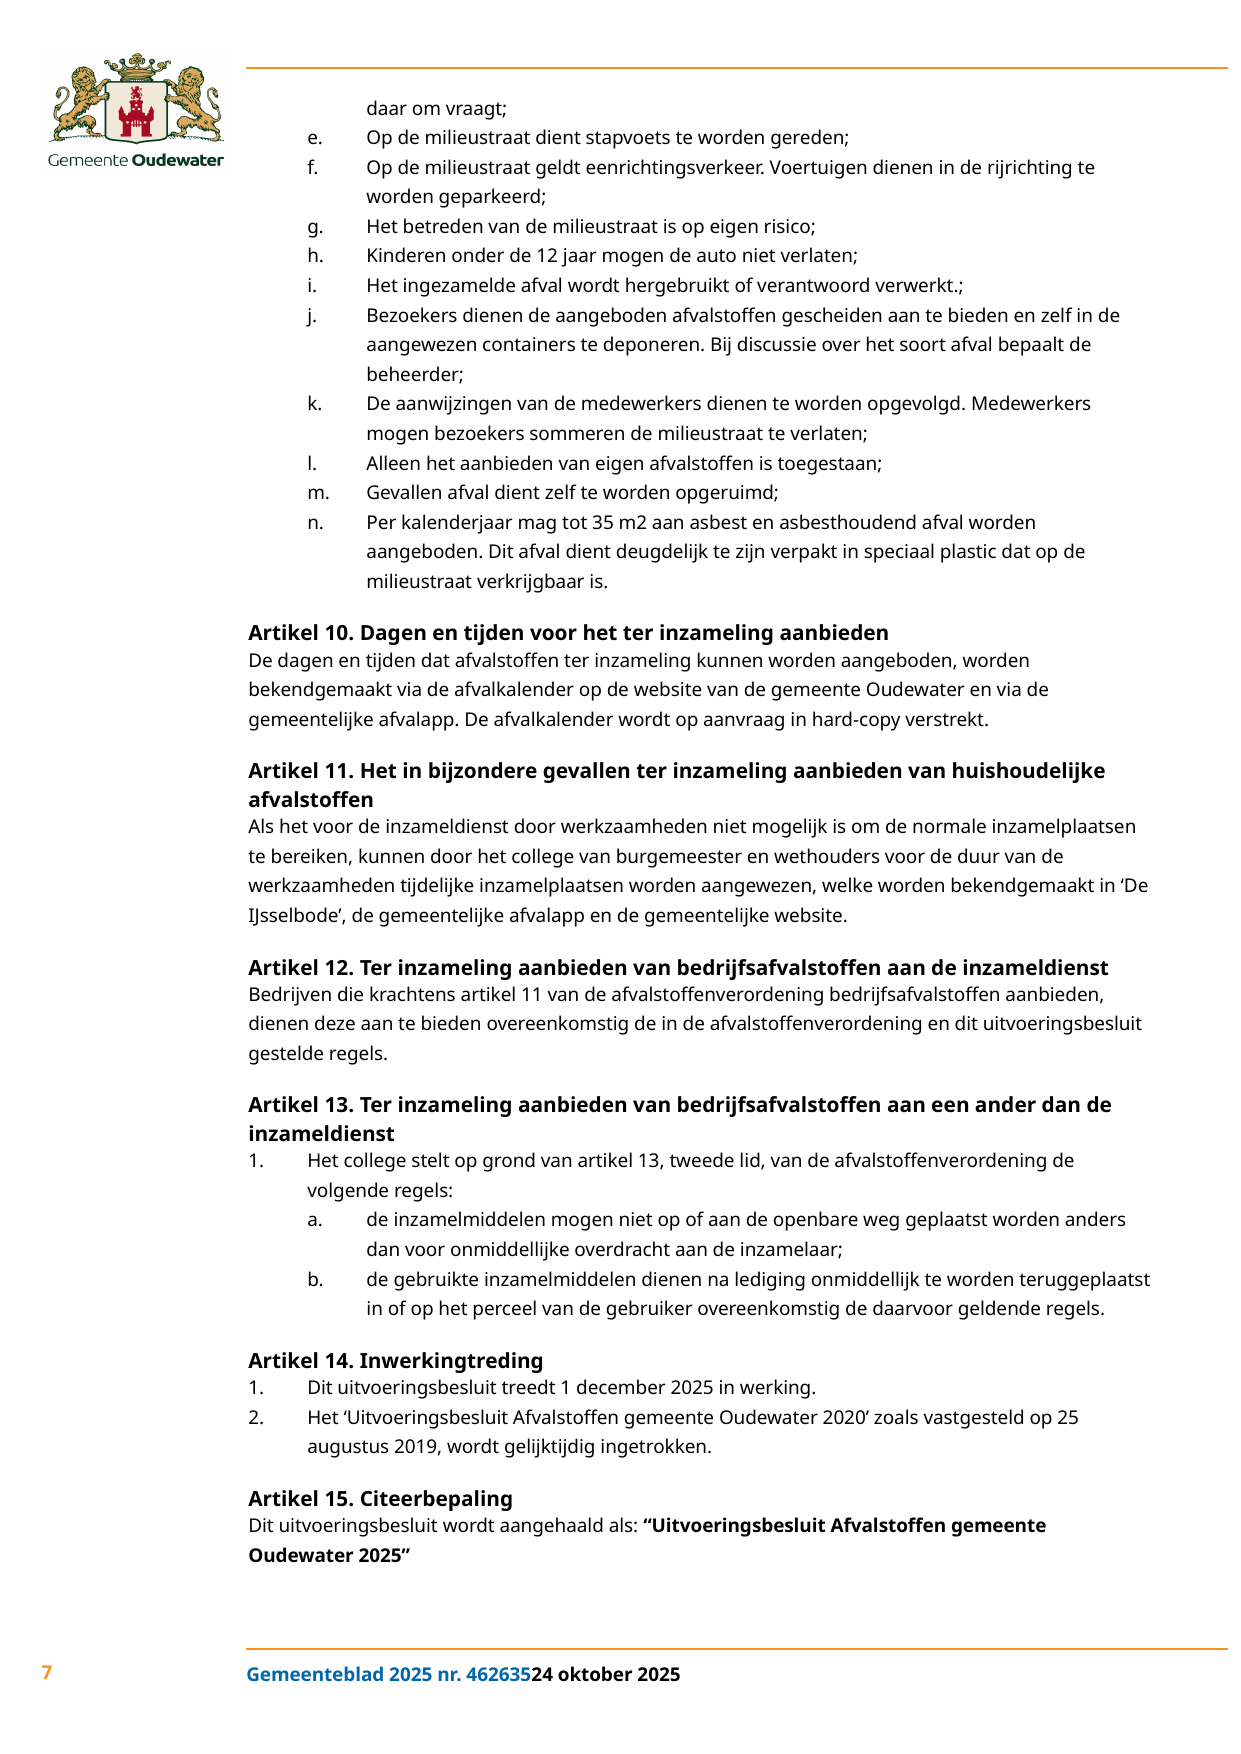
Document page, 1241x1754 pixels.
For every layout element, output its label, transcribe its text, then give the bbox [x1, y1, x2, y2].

text Artikel 15. Citeerbepaling [248, 1484, 1152, 1512]
list Gevallen afval dient zelf te worden opgeruimd; [307, 479, 1152, 505]
text Artikel 12. Ter inzameling aanbieden van bedrijfsafvalstoffen aan de inzameldienst [248, 953, 1152, 981]
text Artikel 11. Het in bijzondere gevallen ter inzameling aanbieden van huishoudelijke afvalstoffen [248, 757, 1152, 813]
text Artikel 10. Dagen en tijden voor het ter inzameling aanbieden [248, 618, 1152, 647]
list Per kalenderjaar mag tot 35 m2 aan asbest en asbesthoudend afval worden aangeboden. Dit afval dient deugdelijk te zijn verpakt in speciaal plastic dat op de milieustraat verkrijgbaar is. [307, 509, 1152, 594]
list Bezoekers dienen de aangeboden afvalstoffen gescheiden aan te bieden en zelf in de aangewezen containers te deponeren. Bij discussie over het soort afval bepaalt de beheerder; [307, 302, 1152, 387]
text Als het voor de inzameldienst door werkzaamheden niet mogelijk is om de normale inzamelplaatsen te bereiken, kunnen door het college van burgemeester en wethouders voor de duur van de werkzaamheden tijdelijke inzamelplaatsen worden aangewezen, welke worden bekendgemaakt in ‘De IJsselbode’, de gemeentelijke afvalapp en de gemeentelijke website. [248, 813, 1152, 928]
list De aanwijzingen van de medewerkers dienen te worden opgevolgd. Medewerkers mogen bezoekers sommeren de milieustraat te verlaten; [307, 391, 1152, 446]
text Dit uitvoeringsbesluit wordt aangehaald als: “Uitvoeringsbesluit Afvalstoffen gemeente Oudewater 2025” [248, 1512, 1152, 1568]
list Dit uitvoeringsbesluit treedt 1 december 2025 in werking. [248, 1374, 1152, 1400]
list Op de milieustraat geldt eenrichtingsverkeer. Voertuigen dienen in de rijrichting te worden geparkeerd; [307, 154, 1152, 209]
list Alleen het aanbieden van eigen afvalstoffen is toegestaan; [307, 450, 1152, 476]
text Artikel 13. Ter inzameling aanbieden van bedrijfsafvalstoffen aan een ander dan de inzameldienst [248, 1091, 1152, 1147]
list de gebruikte inzamelmiddelen dienen na lediging onmiddellijk te worden teruggeplaatst in of op het perceel van de gebruiker overeenkomstig de daarvoor geldende regels. [307, 1266, 1152, 1321]
list Het college stelt op grond van artikel 13, tweede lid, van de afvalstoffenverordening de volgende regels: [248, 1147, 1152, 1203]
list Het betreden van de milieustraat is op eigen risico; [307, 213, 1152, 239]
list de inzamelmiddelen mogen niet op of aan de openbare weg geplaatst worden anders dan voor onmiddellijke overdracht aan de inzamelaar; [307, 1207, 1152, 1262]
list Het ‘Uitvoeringsbesluit Afvalstoffen gemeente Oudewater 2020’ zoals vastgesteld op 25 augustus 2019, wordt gelijktijdig ingetrokken. [248, 1404, 1152, 1459]
list Op de milieustraat dient stapvoets te worden gereden; [307, 124, 1152, 150]
text Bedrijven die krachtens artikel 11 van de afvalstoffenverordening bedrijfsafvalstoffen aanbieden, dienen deze aan te bieden overeenkomstig de in de afvalstoffenverordening en dit uitvoeringsbesluit gestelde regels. [248, 981, 1152, 1066]
list Kinderen onder de 12 jaar mogen de auto niet verlaten; [307, 243, 1152, 268]
picture [41, 47, 231, 172]
list Het ingezamelde afval wordt hergebruikt of verantwoord verwerkt.; [307, 272, 1152, 298]
text Artikel 14. Inwerkingtreding [248, 1346, 1152, 1374]
text De dagen en tijden dat afvalstoffen ter inzameling kunnen worden aangeboden, worden bekendgemaakt via de afvalkalender op de website van de gemeente Oudewater en via de gemeentelijke afvalapp. De afvalkalender wordt op aanvraag in hard-copy verstrekt. [248, 647, 1152, 732]
list daar om vraagt; [307, 95, 1152, 121]
